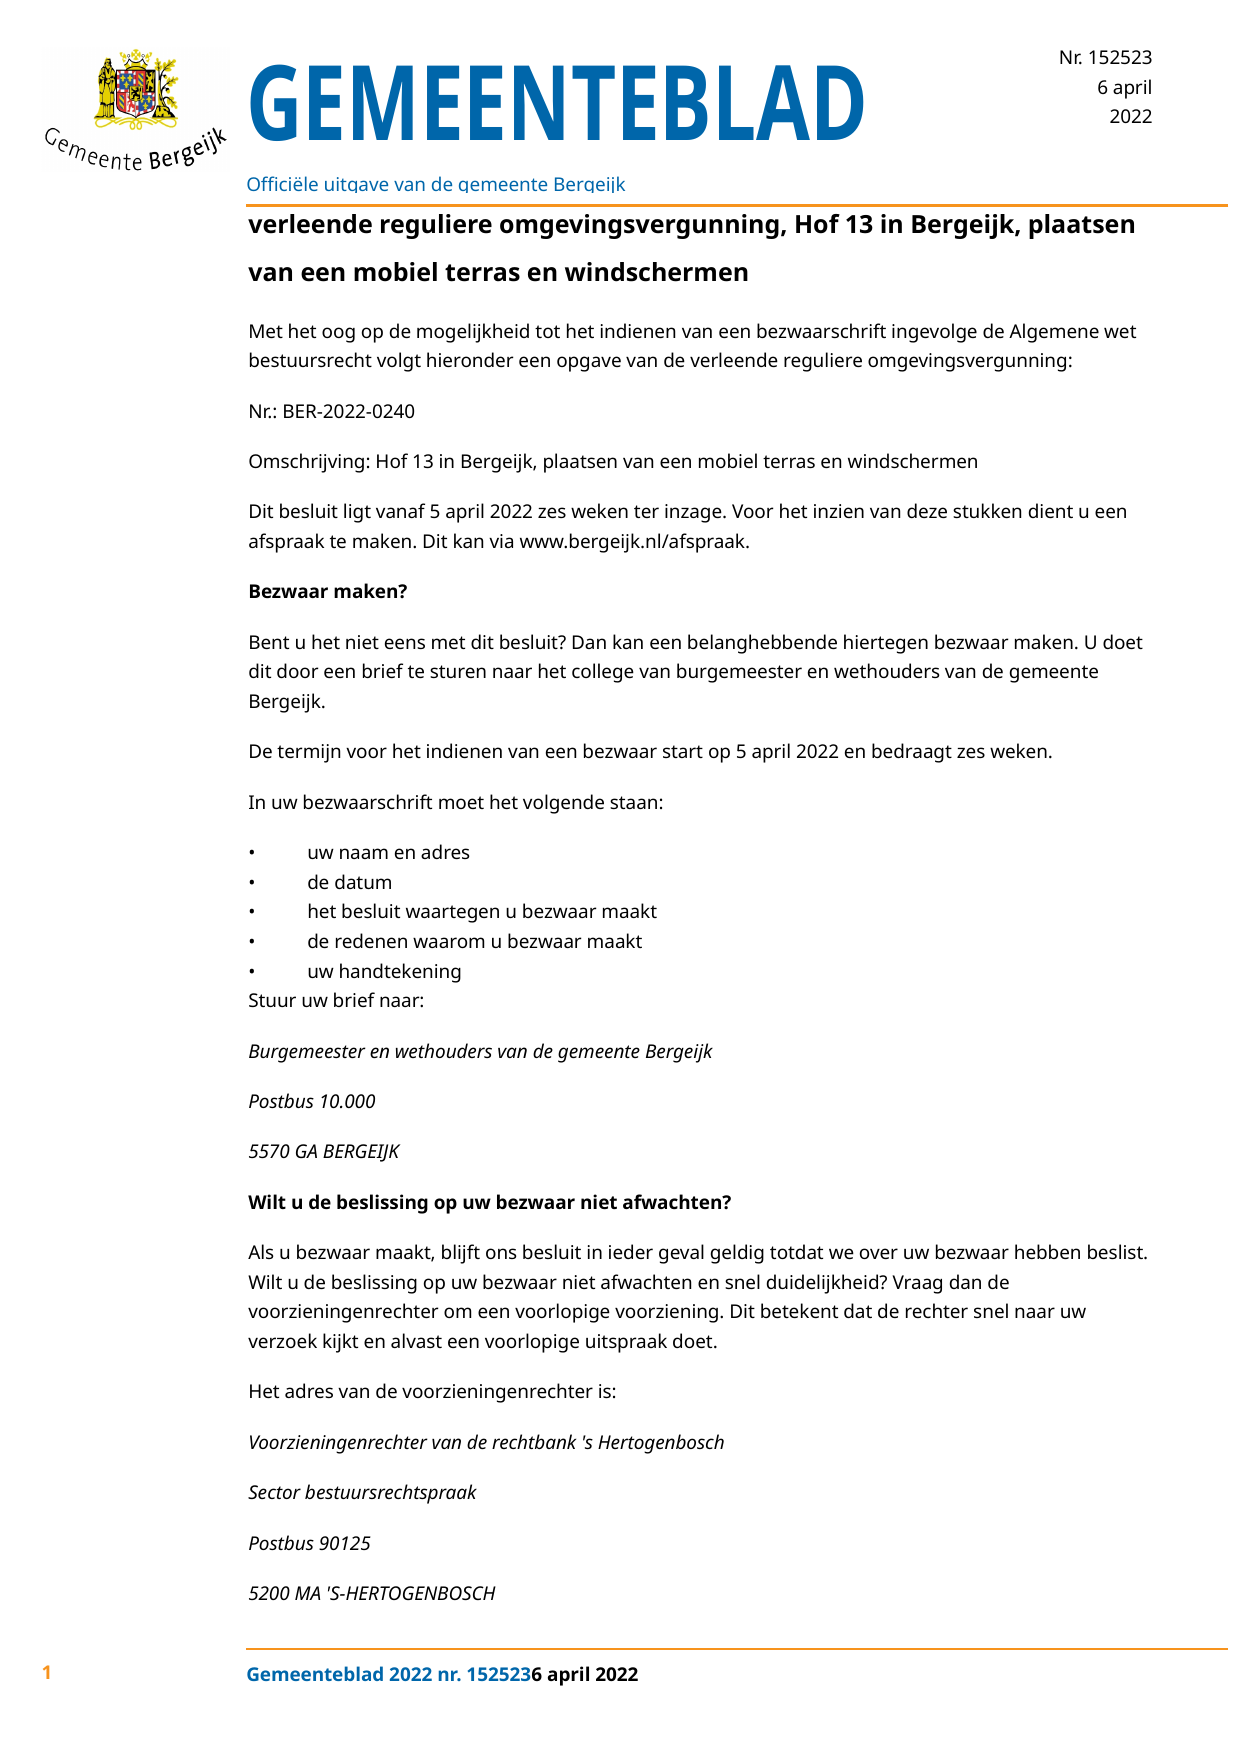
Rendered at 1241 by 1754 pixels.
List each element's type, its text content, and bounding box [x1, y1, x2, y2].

list de redenen waarom u bezwaar maakt [248, 928, 1152, 954]
text verleende reguliere omgevingsvergunning, Hof 13 in Bergeijk, plaatsen van een mobiel terras en windschermen [248, 207, 1152, 288]
text Dit besluit ligt vanaf 5 april 2022 zes weken ter inzage. Voor het inzien van deze stukken dient u een afspraak te maken. Dit kan via www.bergeijk.nl/afspraak. [248, 499, 1152, 554]
text 5570 GA BERGEIJK [248, 1139, 1152, 1164]
list de datum [248, 869, 1152, 895]
text Als u bezwaar maakt, blijft ons besluit in ieder geval geldig totdat we over uw bezwaar hebben beslist. Wilt u de beslissing op uw bezwaar niet afwachten en snel duidelijkheid? Vraag dan de voorzieningenrechter om een voorlopige voorziening. Dit betekent dat de rechter snel naar uw verzoek kijkt en alvast een voorlopige uitspraak doet. [248, 1239, 1152, 1354]
text Wilt u de beslissing op uw bezwaar niet afwachten? [248, 1189, 1152, 1215]
text 5200 MA 'S-HERTOGENBOSCH [248, 1580, 1152, 1606]
text Bezwaar maken? [248, 579, 1152, 604]
list uw naam en adres [248, 839, 1152, 865]
list het besluit waartegen u bezwaar maakt [248, 899, 1152, 924]
text De termijn voor het indienen van een bezwaar start op 5 april 2022 en bedraagt zes weken. [248, 739, 1152, 764]
text Omschrijving: Hof 13 in Bergeijk, plaatsen van een mobiel terras en windschermen [248, 448, 1152, 474]
text Burgemeester en wethouders van de gemeente Bergeijk [248, 1038, 1152, 1064]
text Sector bestuursrechtspraak [248, 1479, 1152, 1505]
text Postbus 10.000 [248, 1088, 1152, 1114]
text Postbus 90125 [248, 1530, 1152, 1556]
picture [41, 47, 231, 172]
text In uw bezwaarschrift moet het volgende staan: [248, 789, 1152, 815]
text Het adres van de voorzieningenrechter is: [248, 1379, 1152, 1404]
text Stuur uw brief naar: [248, 987, 1152, 1013]
text Voorzieningenrechter van de rechtbank 's Hertogenbosch [248, 1429, 1152, 1455]
list uw handtekening [248, 958, 1152, 984]
text Nr.: BER-2022-0240 [248, 398, 1152, 424]
text Bent u het niet eens met dit besluit? Dan kan een belanghebbende hiertegen bezwaar maken. U doet dit door een brief te sturen naar het college van burgemeester en wethouders van de gemeente Bergeijk. [248, 629, 1152, 714]
text Met het oog op de mogelijkheid tot het indienen van een bezwaarschrift ingevolge de Algemene wet bestuursrecht volgt hieronder een opgave van de verleende reguliere omgevingsvergunning: [248, 318, 1152, 373]
